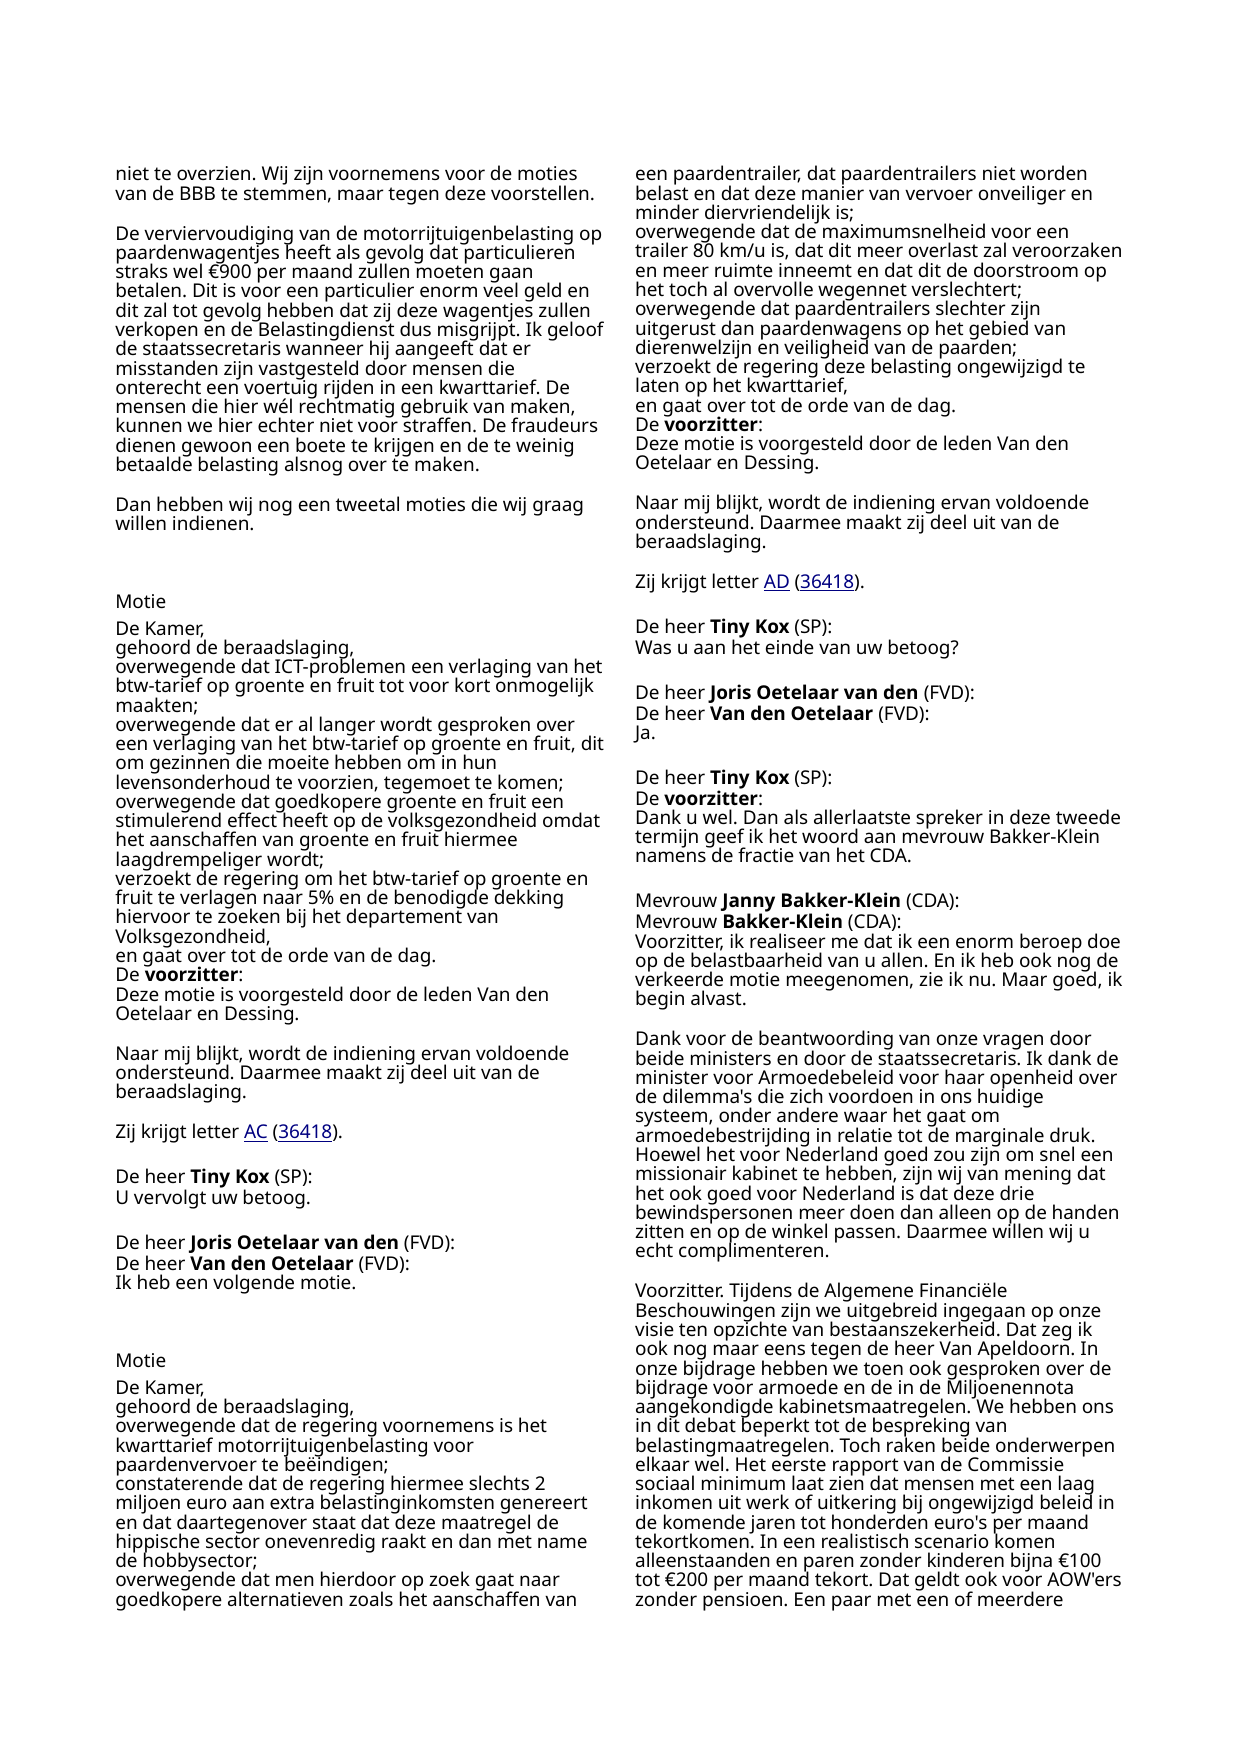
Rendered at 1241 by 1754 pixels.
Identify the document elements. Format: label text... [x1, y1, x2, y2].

text Motie [115, 1347, 605, 1373]
text U vervolgt uw betoog. [115, 1189, 605, 1208]
text gehoord de beraadslaging, [115, 1398, 605, 1417]
text Deze motie is voorgesteld door de leden Van den Oetelaar en Dessing. [115, 986, 605, 1024]
text en gaat over tot de orde van de dag. [115, 947, 605, 966]
text constaterende dat de regering hiermee slechts 2 miljoen euro aan extra belastinginkomsten genereert en dat daartegenover staat dat deze maatregel de hippische sector onevenredig raakt en dan met name de hobbysector; [115, 1475, 605, 1571]
text De voorzitter: [635, 790, 1125, 809]
text Dan hebben wij nog een tweetal moties die wij graag willen indienen. [115, 496, 605, 534]
text Ik heb een volgende motie. [115, 1274, 605, 1294]
text De heer Tiny Kox (SP): [635, 764, 1125, 790]
text De heer Van den Oetelaar (FVD): [115, 1255, 605, 1274]
text De heer Van den Oetelaar (FVD): [635, 704, 1125, 724]
text De heer Tiny Kox (SP): [635, 613, 1125, 639]
text De voorzitter: [115, 966, 605, 986]
text De voorzitter: [635, 416, 1125, 435]
text Was u aan het einde van uw betoog? [635, 639, 1125, 658]
text overwegende dat de maximumsnelheid voor een trailer 80 km/u is, dat dit meer overlast zal veroorzaken en meer ruimte inneemt en dat dit de doorstroom op het toch al overvolle wegennet verslechtert; [635, 223, 1125, 300]
text een paardentrailer, dat paardentrailers niet worden belast en dat deze manier van vervoer onveiliger en minder diervriendelijk is; [635, 165, 1125, 223]
text De heer Joris Oetelaar van den (FVD): [115, 1229, 605, 1255]
text Mevrouw Bakker-Klein (CDA): [635, 913, 1125, 933]
text gehoord de beraadslaging, [115, 639, 605, 658]
text Zij krijgt letter AC (36418). [115, 1123, 605, 1143]
text overwegende dat er al langer wordt gesproken over een verlaging van het btw-tarief op groente en fruit, dit om gezinnen die moeite hebben om in hun levensonderhoud te voorzien, tegemoet te komen; [115, 716, 605, 793]
text overwegende dat paardentrailers slechter zijn uitgerust dan paardenwagens op het gebied van dierenwelzijn en veiligheid van de paarden; [635, 300, 1125, 358]
text De Kamer, [115, 1379, 605, 1398]
text overwegende dat goedkopere groente en fruit een stimulerend effect heeft op de volksgezondheid omdat het aanschaffen van groente en fruit hiermee laagdrempeliger wordt; [115, 793, 605, 870]
text Deze motie is voorgesteld door de leden Van den Oetelaar en Dessing. [635, 435, 1125, 474]
text De verviervoudiging van de motorrijtuigenbelasting op paardenwagentjes heeft als gevolg dat particulieren straks wel €900 per maand zullen moeten gaan betalen. Dit is voor een particulier enorm veel geld en dit zal tot gevolg hebben dat zij deze wagentjes zullen verkopen en de Belastingdienst dus misgrijpt. Ik geloof de staatssecretaris wanneer hij aangeeft dat er misstanden zijn vastgesteld door mensen die onterecht een voertuig rijden in een kwarttarief. De mensen die hier wél rechtmatig gebruik van maken, kunnen we hier echter niet voor straffen. De fraudeurs dienen gewoon een boete te krijgen en de te weinig betaalde belasting alsnog over te maken. [115, 224, 605, 475]
text verzoekt de regering om het btw-tarief op groente en fruit te verlagen naar 5% en de benodigde dekking hiervoor te zoeken bij het departement van Volksgezondheid, [115, 870, 605, 947]
text Voorzitter, ik realiseer me dat ik een enorm beroep doe op de belastbaarheid van u allen. En ik heb ook nog de verkeerde motie meegenomen, zie ik nu. Maar goed, ik begin alvast. [635, 933, 1125, 1010]
text overwegende dat ICT-problemen een verlaging van het btw-tarief op groente en fruit tot voor kort onmogelijk maakten; [115, 658, 605, 716]
text niet te overzien. Wij zijn voornemens voor de moties van de BBB te stemmen, maar tegen deze voorstellen. [115, 165, 605, 204]
text overwegende dat de regering voornemens is het kwarttarief motorrijtuigenbelasting voor paardenvervoer te beëindigen; [115, 1417, 605, 1475]
text Dank voor de beantwoording van onze vragen door beide ministers en door de staatssecretaris. Ik dank de minister voor Armoedebeleid voor haar openheid over de dilemma's die zich voordoen in ons huidige systeem, onder andere waar het gaat om armoedebestrijding in relatie tot de marginale druk. Hoewel het voor Nederland goed zou zijn om snel een missionair kabinet te hebben, zijn wij van mening dat het ook goed voor Nederland is dat deze drie bewindspersonen meer doen dan alleen op de handen zitten en op de winkel passen. Daarmee willen wij u echt complimenteren. [635, 1030, 1125, 1262]
text Naar mij blijkt, wordt de indiening ervan voldoende ondersteund. Daarmee maakt zij deel uit van de beraadslaging. [115, 1045, 605, 1103]
text Mevrouw Janny Bakker-Klein (CDA): [635, 888, 1125, 913]
text Motie [115, 588, 605, 613]
text Zij krijgt letter AD (36418). [635, 573, 1125, 592]
text De heer Joris Oetelaar van den (FVD): [635, 679, 1125, 704]
text overwegende dat men hierdoor op zoek gaat naar goedkopere alternatieven zoals het aanschaffen van [115, 1571, 605, 1610]
text De Kamer, [115, 619, 605, 639]
text De heer Tiny Kox (SP): [115, 1163, 605, 1189]
text verzoekt de regering deze belasting ongewijzigd te laten op het kwarttarief, [635, 358, 1125, 397]
text Ja. [635, 724, 1125, 743]
text Naar mij blijkt, wordt de indiening ervan voldoende ondersteund. Daarmee maakt zij deel uit van de beraadslaging. [635, 494, 1125, 552]
text Voorzitter. Tijdens de Algemene Financiële Beschouwingen zijn we uitgebreid ingegaan op onze visie ten opzichte van bestaanszekerheid. Dat zeg ik ook nog maar eens tegen de heer Van Apeldoorn. In onze bijdrage hebben we toen ook gesproken over de bijdrage voor armoede en de in de Miljoenennota aangekondigde kabinetsmaatregelen. We hebben ons in dit debat beperkt tot de bespreking van belastingmaatregelen. Toch raken beide onderwerpen elkaar wel. Het eerste rapport van de Commissie sociaal minimum laat zien dat mensen met een laag inkomen uit werk of uitkering bij ongewijzigd beleid in de komende jaren tot honderden euro's per maand tekortkomen. In een realistisch scenario komen alleenstaanden en paren zonder kinderen bijna €100 tot €200 per maand tekort. Dat geldt ook voor AOW'ers zonder pensioen. Een paar met een of meerdere [635, 1282, 1125, 1610]
text en gaat over tot de orde van de dag. [635, 397, 1125, 416]
text Dank u wel. Dan als allerlaatste spreker in deze tweede termijn geef ik het woord aan mevrouw Bakker-Klein namens de fractie van het CDA. [635, 809, 1125, 867]
